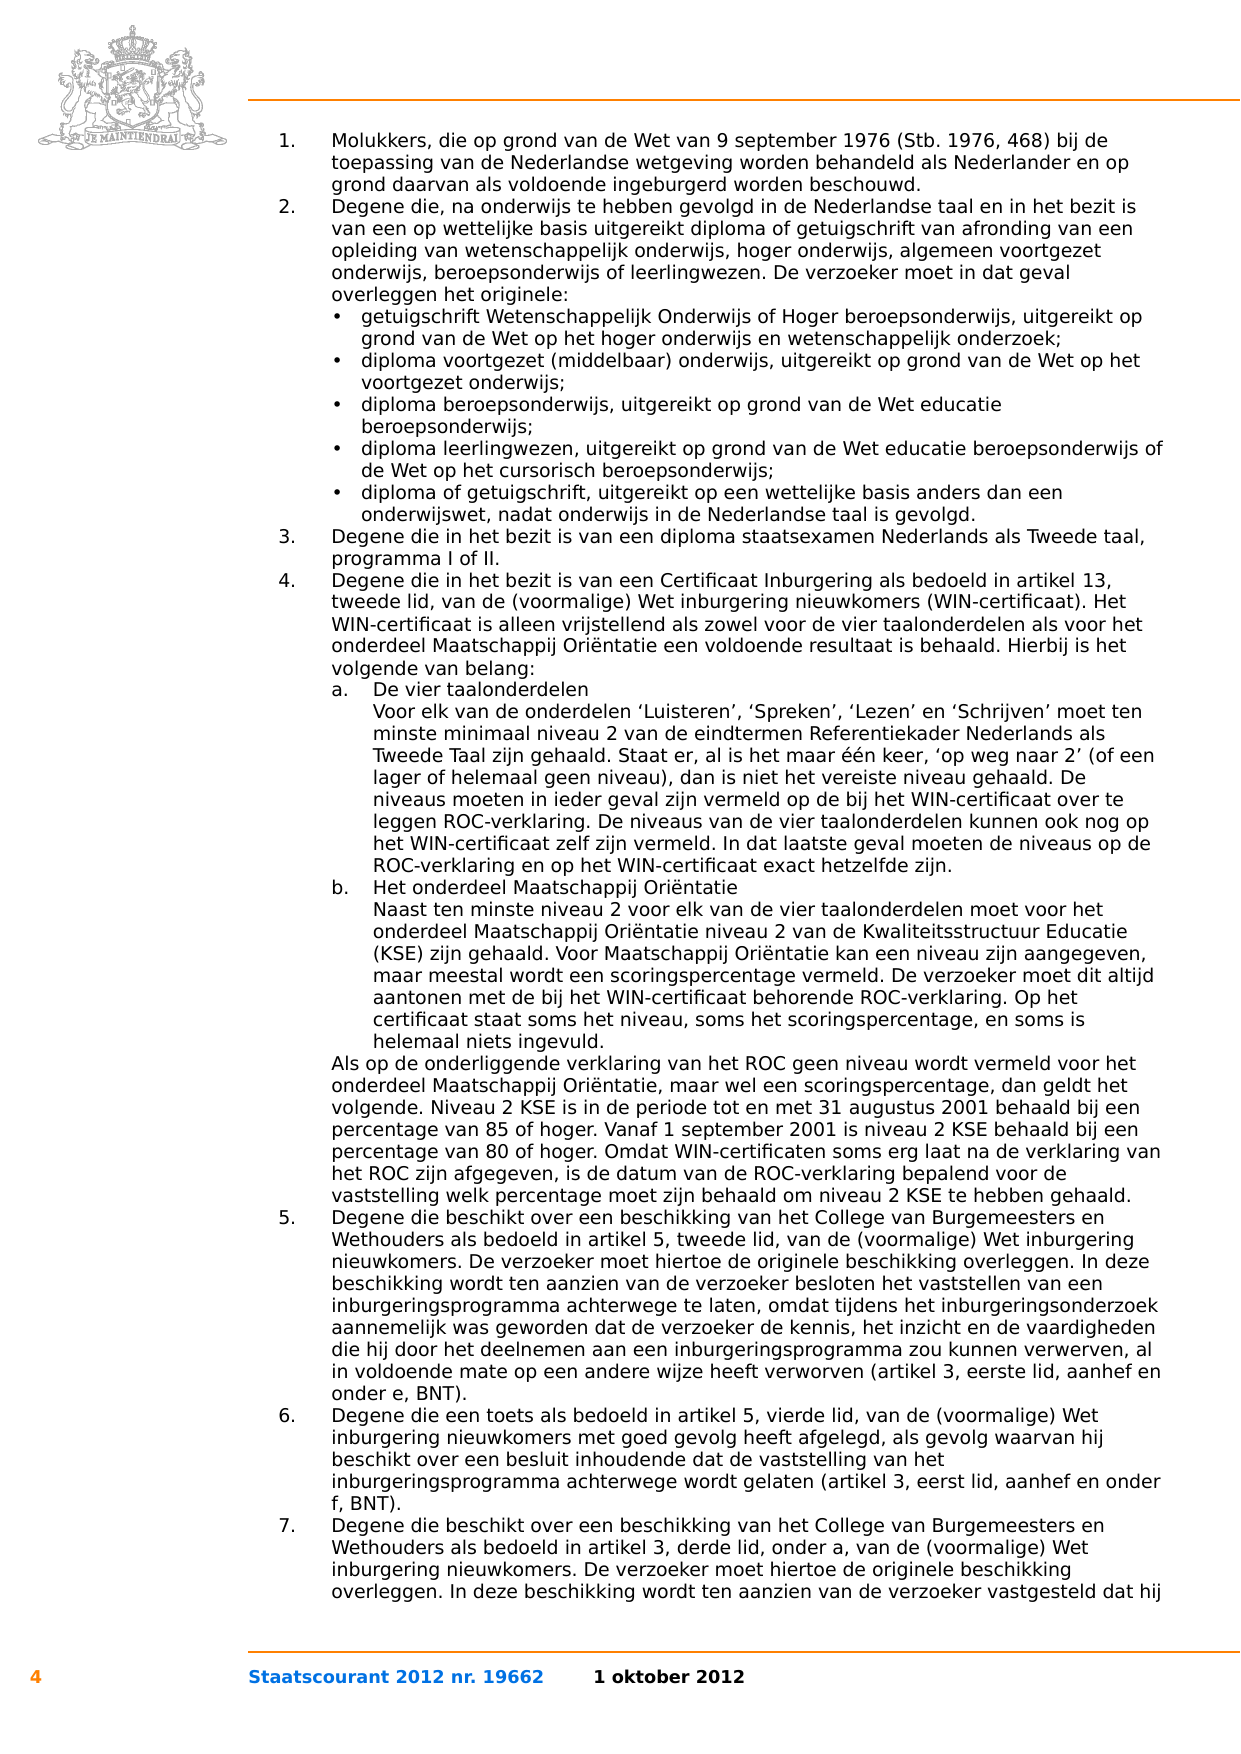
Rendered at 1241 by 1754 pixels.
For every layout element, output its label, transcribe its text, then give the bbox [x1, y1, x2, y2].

text • diploma of getuigschrift, uitgereikt op een wettelijke basis anders dan een onderwijswet, nadat onderwijs in de Nederlandse taal is gevolgd. [331, 482, 1163, 526]
text • getuigschrift Wetenschappelijk Onderwijs of Hoger beroepsonderwijs, uitgereikt op grond van de Wet op het hoger onderwijs en wetenschappelijk onderzoek; [331, 306, 1163, 350]
text 3. Degene die in het bezit is van een diploma staatsexamen Nederlands als Tweede taal, programma I of II. [278, 526, 1163, 569]
text 5. Degene die beschikt over een beschikking van het College van Burgemeesters en Wethouders als bedoeld in artikel 5, tweede lid, van de (voormalige) Wet inburgering nieuwkomers. De verzoeker moet hiertoe de originele beschikking overleggen. In deze beschikking wordt ten aanzien van de verzoeker besloten het vaststellen van een inburgeringsprogramma achterwege te laten, omdat tijdens het inburgeringsonderzoek aannemelijk was geworden dat de verzoeker de kennis, het inzicht en de vaardigheden die hij door het deelnemen aan een inburgeringsprogramma zou kunnen verwerven, al in voldoende mate op een andere wijze heeft verworven (artikel 3, eerste lid, aanhef en onder e, BNT). [278, 1207, 1163, 1405]
text • diploma leerlingwezen, uitgereikt op grond van de Wet educatie beroepsonderwijs of de Wet op het cursorisch beroepsonderwijs; [331, 438, 1163, 482]
text • diploma voortgezet (middelbaar) onderwijs, uitgereikt op grond van de Wet op het voortgezet onderwijs; [331, 350, 1163, 394]
picture [38, 25, 227, 150]
text 2. Degene die, na onderwijs te hebben gevolgd in de Nederlandse taal en in het bezit is van een op wettelijke basis uitgereikt diploma of getuigschrift van afronding van een opleiding van wetenschappelijk onderwijs, hoger onderwijs, algemeen voortgezet onderwijs, beroepsonderwijs of leerlingwezen. De verzoeker moet in dat geval overleggen het originele: [278, 196, 1163, 306]
text 4. Degene die in het bezit is van een Certificaat Inburgering als bedoeld in artikel 13, tweede lid, van de (voormalige) Wet inburgering nieuwkomers (WIN-certificaat). Het WIN-certificaat is alleen vrijstellend als zowel voor de vier taalonderdelen als voor het onderdeel Maatschappij Oriëntatie een voldoende resultaat is behaald. Hierbij is het volgende van belang: [278, 569, 1163, 679]
text 6. Degene die een toets als bedoeld in artikel 5, vierde lid, van de (voormalige) Wet inburgering nieuwkomers met goed gevolg heeft afgelegd, als gevolg waarvan hij beschikt over een besluit inhoudende dat de vaststelling van het inburgeringsprogramma achterwege wordt gelaten (artikel 3, eerst lid, aanhef en onder f, BNT). [278, 1405, 1163, 1514]
text Als op de onderliggende verklaring van het ROC geen niveau wordt vermeld voor het onderdeel Maatschappij Oriëntatie, maar wel een scoringspercentage, dan geldt het volgende. Niveau 2 KSE is in de periode tot en met 31 augustus 2001 behaald bij een percentage van 85 of hoger. Vanaf 1 september 2001 is niveau 2 KSE behaald bij een percentage van 80 of hoger. Omdat WIN-certificaten soms erg laat na de verklaring van het ROC zijn afgegeven, is de datum van de ROC-verklaring bepalend voor de vaststelling welk percentage moet zijn behaald om niveau 2 KSE te hebben gehaald. [331, 1053, 1163, 1207]
text b. Het onderdeel Maatschappij Oriëntatie [331, 877, 1163, 899]
text • diploma beroepsonderwijs, uitgereikt op grond van de Wet educatie beroepsonderwijs; [331, 394, 1163, 438]
text 7. Degene die beschikt over een beschikking van het College van Burgemeesters en Wethouders als bedoeld in artikel 3, derde lid, onder a, van de (voormalige) Wet inburgering nieuwkomers. De verzoeker moet hiertoe de originele beschikking overleggen. In deze beschikking wordt ten aanzien van de verzoeker vastgesteld dat hij [278, 1514, 1163, 1602]
text Voor elk van de onderdelen ‘Luisteren’, ‘Spreken’, ‘Lezen’ en ‘Schrijven’ moet ten minste minimaal niveau 2 van de eindtermen Referentiekader Nederlands als Tweede Taal zijn gehaald. Staat er, al is het maar één keer, ‘op weg naar 2’ (of een lager of helemaal geen niveau), dan is niet het vereiste niveau gehaald. De niveaus moeten in ieder geval zijn vermeld op de bij het WIN-certificaat over te leggen ROC-verklaring. De niveaus van de vier taalonderdelen kunnen ook nog op het WIN-certificaat zelf zijn vermeld. In dat laatste geval moeten de niveaus op de ROC-verklaring en op het WIN-certificaat exact hetzelfde zijn. [373, 701, 1163, 877]
text Naast ten minste niveau 2 voor elk van de vier taalonderdelen moet voor het onderdeel Maatschappij Oriëntatie niveau 2 van de Kwaliteitsstructuur Educatie (KSE) zijn gehaald. Voor Maatschappij Oriëntatie kan een niveau zijn aangegeven, maar meestal wordt een scoringspercentage vermeld. De verzoeker moet dit altijd aantonen met de bij het WIN-certificaat behorende ROC-verklaring. Op het certificaat staat soms het niveau, soms het scoringspercentage, en soms is helemaal niets ingevuld. [373, 899, 1163, 1053]
text a. De vier taalonderdelen [331, 679, 1163, 701]
text 1. Molukkers, die op grond van de Wet van 9 september 1976 (Stb. 1976, 468) bij de toepassing van de Nederlandse wetgeving worden behandeld als Nederlander en op grond daarvan als voldoende ingeburgerd worden beschouwd. [278, 130, 1163, 196]
